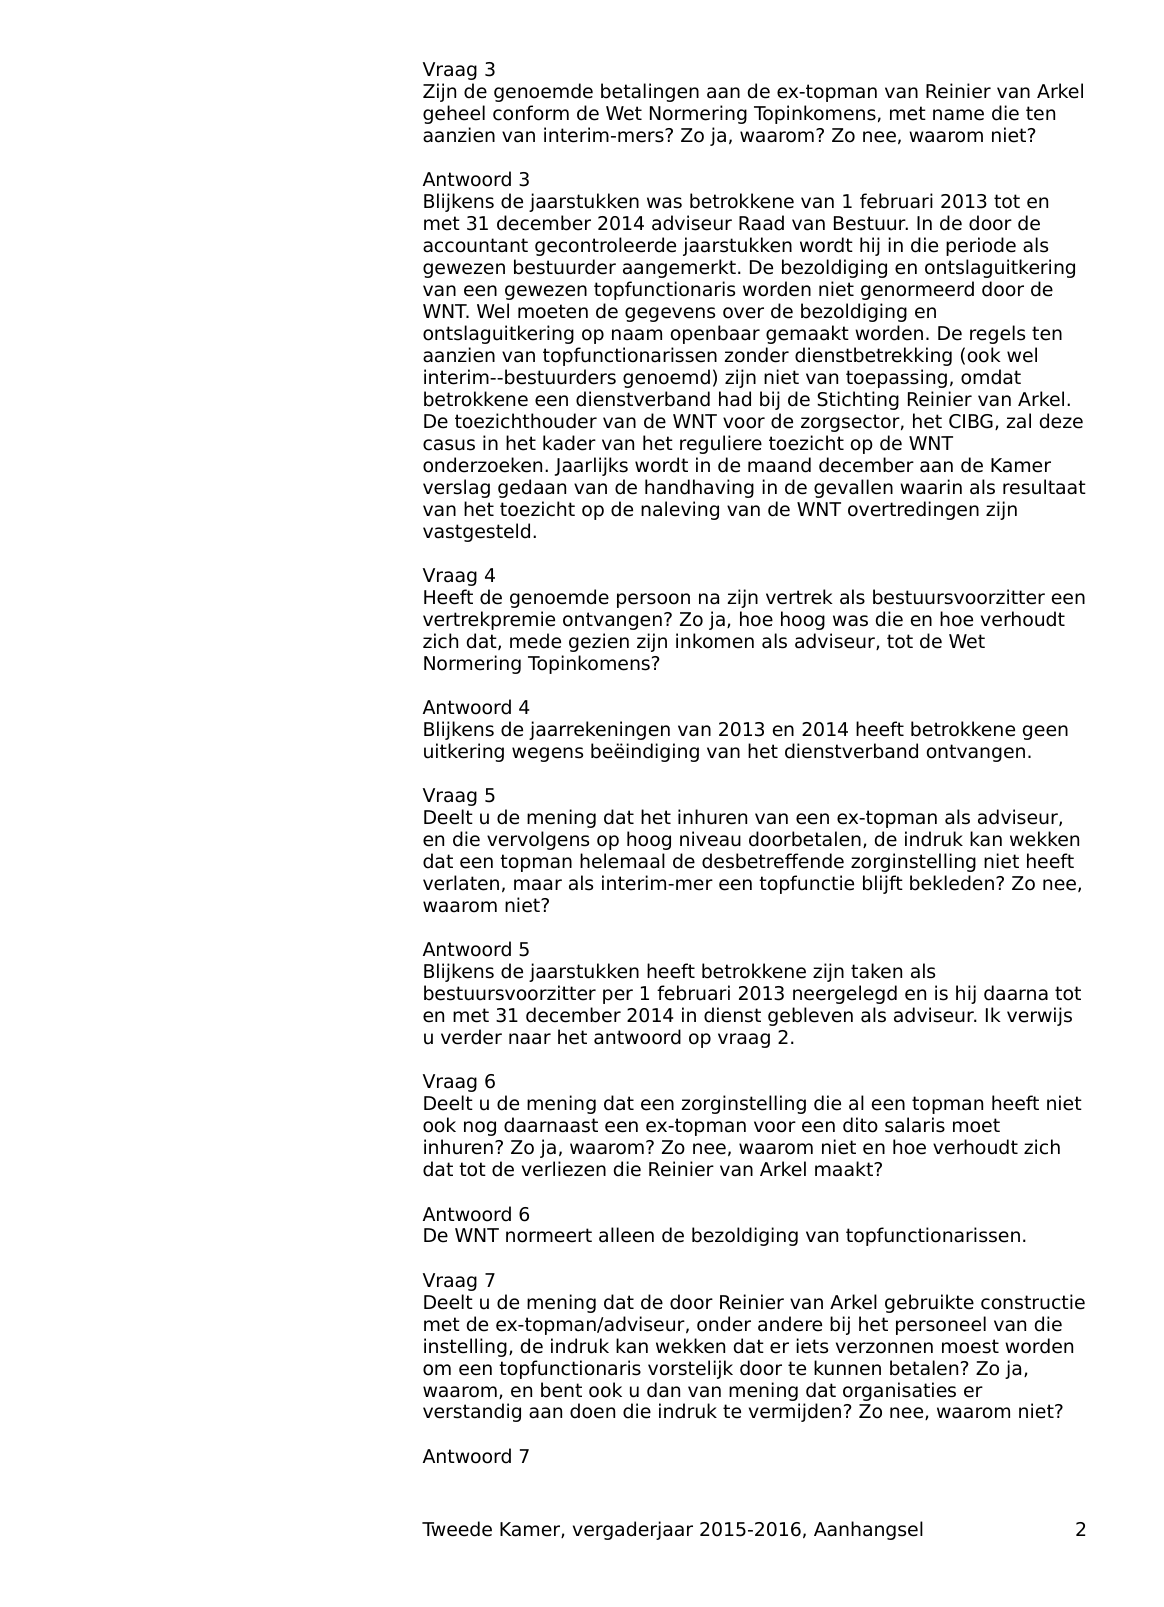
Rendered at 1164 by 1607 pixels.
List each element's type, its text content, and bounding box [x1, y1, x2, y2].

text Blijkens de jaarstukken was betrokkene van 1 februari 2013 tot en met 31 december 2014 adviseur Raad van Bestuur. In de door de accountant gecontroleerde jaarstukken wordt hij in die periode als gewezen bestuurder aangemerkt. De bezoldiging en ontslaguitkering van een gewezen topfunctionaris worden niet genormeerd door de WNT. Wel moeten de gegevens over de bezoldiging en ontslaguitkering op naam openbaar gemaakt worden. De regels ten aanzien van topfunctionarissen zonder dienstbetrekking (ook wel interim--bestuurders genoemd) zijn niet van toepassing, omdat betrokkene een dienstverband had bij de Stichting Reinier van Arkel. De toezichthouder van de WNT voor de zorgsector, het CIBG, zal deze casus in het kader van het reguliere toezicht op de WNT onderzoeken. Jaarlijks wordt in de maand december aan de Kamer verslag gedaan van de handhaving in de gevallen waarin als resultaat van het toezicht op de naleving van de WNT overtredingen zijn vastgesteld. [422, 191, 1087, 543]
text Antwoord 7 [422, 1446, 1087, 1468]
text Antwoord 4 [422, 697, 1087, 719]
text Blijkens de jaarrekeningen van 2013 en 2014 heeft betrokkene geen uitkering wegens beëindiging van het dienstverband ontvangen. [422, 719, 1087, 763]
text Deelt u de mening dat het inhuren van een ex-topman als adviseur, en die vervolgens op hoog niveau doorbetalen, de indruk kan wekken dat een topman helemaal de desbetreffende zorginstelling niet heeft verlaten, maar als interim-mer een topfunctie blijft bekleden? Zo nee, waarom niet? [422, 807, 1087, 917]
text Zijn de genoemde betalingen aan de ex-topman van Reinier van Arkel geheel conform de Wet Normering Topinkomens, met name die ten aanzien van interim-mers? Zo ja, waarom? Zo nee, waarom niet? [422, 81, 1087, 147]
text Antwoord 6 [422, 1203, 1087, 1225]
text Deelt u de mening dat een zorginstelling die al een topman heeft niet ook nog daarnaast een ex-topman voor een dito salaris moet inhuren? Zo ja, waarom? Zo nee, waarom niet en hoe verhoudt zich dat tot de verliezen die Reinier van Arkel maakt? [422, 1093, 1087, 1181]
text Vraag 5 [422, 785, 1087, 807]
text Vraag 7 [422, 1269, 1087, 1292]
text Deelt u de mening dat de door Reinier van Arkel gebruikte constructie met de ex-topman/adviseur, onder andere bij het personeel van die instelling, de indruk kan wekken dat er iets verzonnen moest worden om een topfunctionaris vorstelijk door te kunnen betalen? Zo ja, waarom, en bent ook u dan van mening dat organisaties er verstandig aan doen die indruk te vermijden? Zo nee, waarom niet? [422, 1292, 1087, 1423]
text Antwoord 3 [422, 169, 1087, 191]
text Antwoord 5 [422, 939, 1087, 961]
text De WNT normeert alleen de bezoldiging van topfunctionarissen. [422, 1225, 1087, 1247]
text Vraag 3 [422, 59, 1087, 81]
text Vraag 6 [422, 1071, 1087, 1093]
text Vraag 4 [422, 565, 1087, 587]
text Blijkens de jaarstukken heeft betrokkene zijn taken als bestuursvoorzitter per 1 februari 2013 neergelegd en is hij daarna tot en met 31 december 2014 in dienst gebleven als adviseur. Ik verwijs u verder naar het antwoord op vraag 2. [422, 961, 1087, 1049]
text Heeft de genoemde persoon na zijn vertrek als bestuursvoorzitter een vertrekpremie ontvangen? Zo ja, hoe hoog was die en hoe verhoudt zich dat, mede gezien zijn inkomen als adviseur, tot de Wet Normering Topinkomens? [422, 587, 1087, 675]
